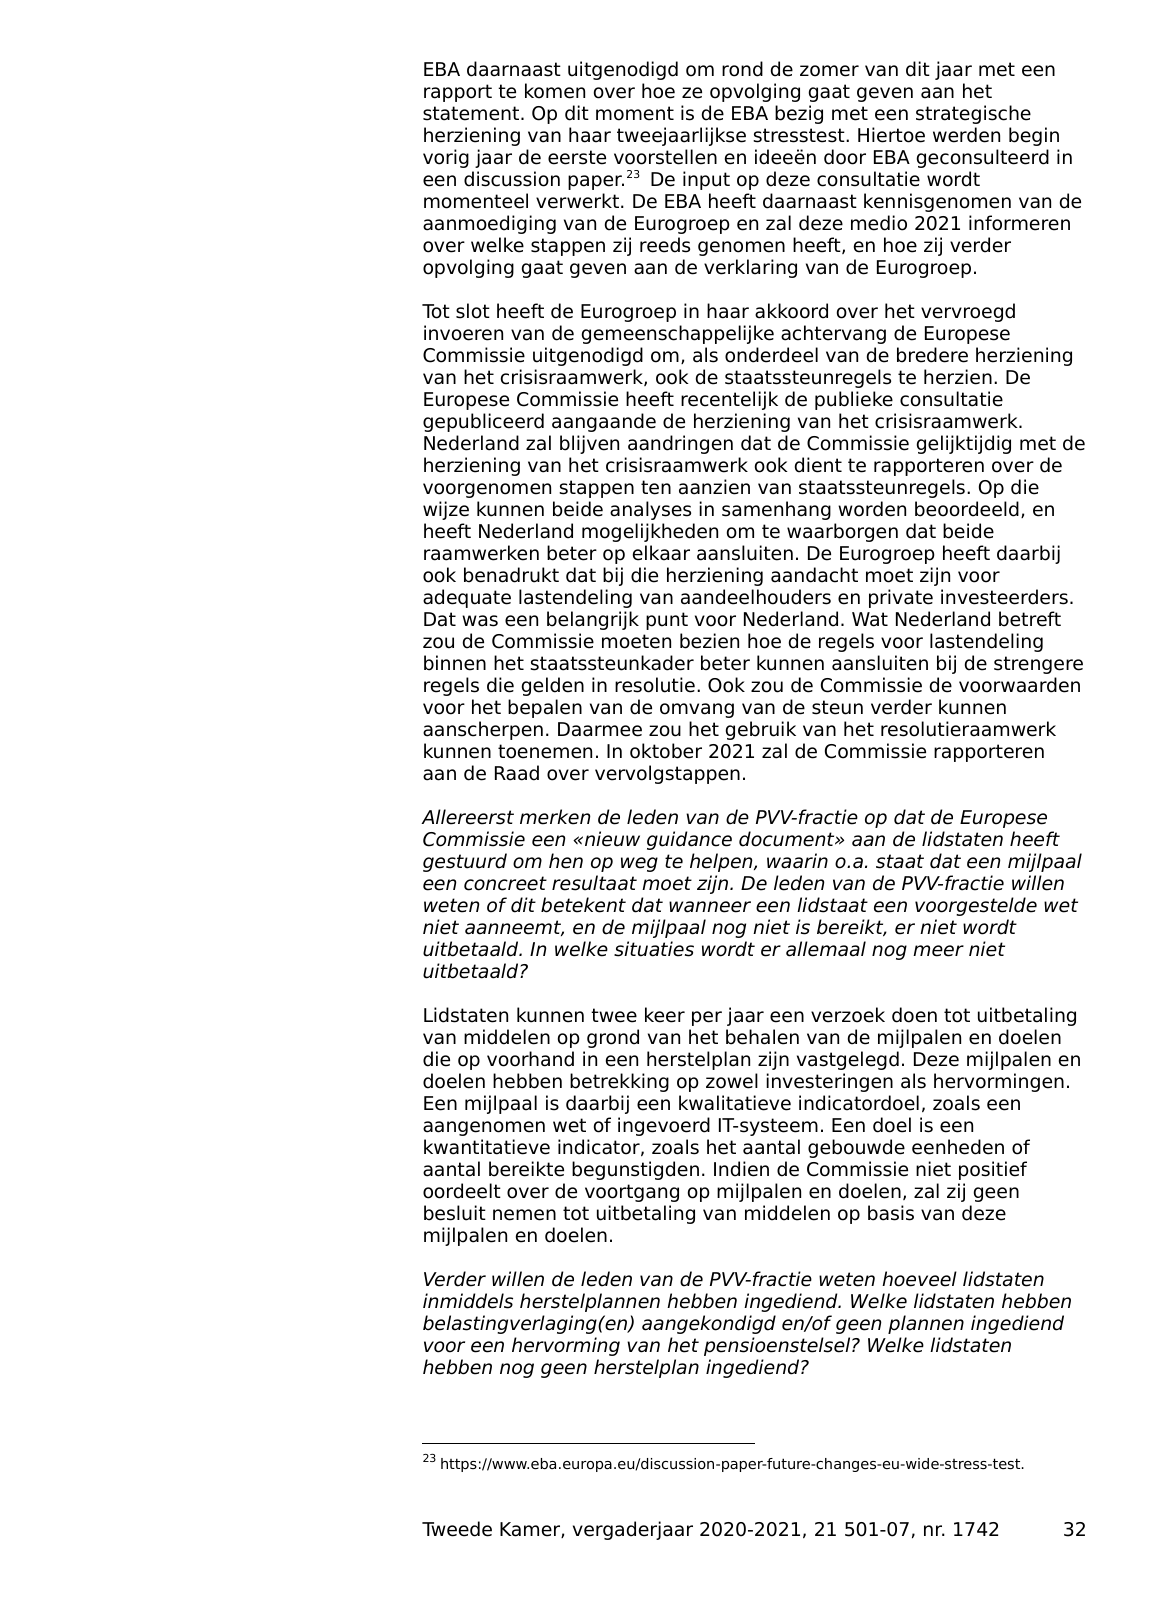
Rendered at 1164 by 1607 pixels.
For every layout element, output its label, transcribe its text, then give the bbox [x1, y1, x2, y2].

text Allereerst merken de leden van de PVV-fractie op dat de Europese Commissie een «nieuw guidance document» aan de lidstaten heeft gestuurd om hen op weg te helpen, waarin o.a. staat dat een mijlpaal een concreet resultaat moet zijn. De leden van de PVV-fractie willen weten of dit betekent dat wanneer een lidstaat een voorgestelde wet niet aanneemt, en de mijlpaal nog niet is bereikt, er niet wordt uitbetaald. In welke situaties wordt er allemaal nog meer niet uitbetaald? [422, 807, 1087, 983]
text https://www.eba.europa.eu/discussion-paper-future-changes-eu-wide-stress-test. [422, 1452, 1087, 1474]
text Lidstaten kunnen twee keer per jaar een verzoek doen tot uitbetaling van middelen op grond van het behalen van de mijlpalen en doelen die op voorhand in een herstelplan zijn vastgelegd. Deze mijlpalen en doelen hebben betrekking op zowel investeringen als hervormingen. Een mijlpaal is daarbij een kwalitatieve indicatordoel, zoals een aangenomen wet of ingevoerd IT-systeem. Een doel is een kwantitatieve indicator, zoals het aantal gebouwde eenheden of aantal bereikte begunstigden. Indien de Commissie niet positief oordeelt over de voortgang op mijlpalen en doelen, zal zij geen besluit nemen tot uitbetaling van middelen op basis van deze mijlpalen en doelen. [422, 1005, 1087, 1247]
text EBA daarnaast uitgenodigd om rond de zomer van dit jaar met een rapport te komen over hoe ze opvolging gaat geven aan het statement. Op dit moment is de EBA bezig met een strategische herziening van haar tweejaarlijkse stresstest. Hiertoe werden begin vorig jaar de eerste voorstellen en ideeën door EBA geconsulteerd in een discussion paper. De input op deze consultatie wordt momenteel verwerkt. De EBA heeft daarnaast kennisgenomen van de aanmoediging van de Eurogroep en zal deze medio 2021 informeren over welke stappen zij reeds genomen heeft, en hoe zij verder opvolging gaat geven aan de verklaring van de Eurogroep. [422, 59, 1087, 279]
text Tot slot heeft de Eurogroep in haar akkoord over het vervroegd invoeren van de gemeenschappelijke achtervang de Europese Commissie uitgenodigd om, als onderdeel van de bredere herziening van het crisisraamwerk, ook de staatssteunregels te herzien. De Europese Commissie heeft recentelijk de publieke consultatie gepubliceerd aangaande de herziening van het crisisraamwerk. Nederland zal blijven aandringen dat de Commissie gelijktijdig met de herziening van het crisisraamwerk ook dient te rapporteren over de voorgenomen stappen ten aanzien van staatssteunregels. Op die wijze kunnen beide analyses in samenhang worden beoordeeld, en heeft Nederland mogelijkheden om te waarborgen dat beide raamwerken beter op elkaar aansluiten. De Eurogroep heeft daarbij ook benadrukt dat bij die herziening aandacht moet zijn voor adequate lastendeling van aandeelhouders en private investeerders. Dat was een belangrijk punt voor Nederland. Wat Nederland betreft zou de Commissie moeten bezien hoe de regels voor lastendeling binnen het staatssteunkader beter kunnen aansluiten bij de strengere regels die gelden in resolutie. Ook zou de Commissie de voorwaarden voor het bepalen van de omvang van de steun verder kunnen aanscherpen. Daarmee zou het gebruik van het resolutieraamwerk kunnen toenemen. In oktober 2021 zal de Commissie rapporteren aan de Raad over vervolgstappen. [422, 301, 1087, 784]
text Verder willen de leden van de PVV-fractie weten hoeveel lidstaten inmiddels herstelplannen hebben ingediend. Welke lidstaten hebben belastingverlaging(en) aangekondigd en/of geen plannen ingediend voor een hervorming van het pensioenstelsel? Welke lidstaten hebben nog geen herstelplan ingediend? [422, 1269, 1087, 1379]
